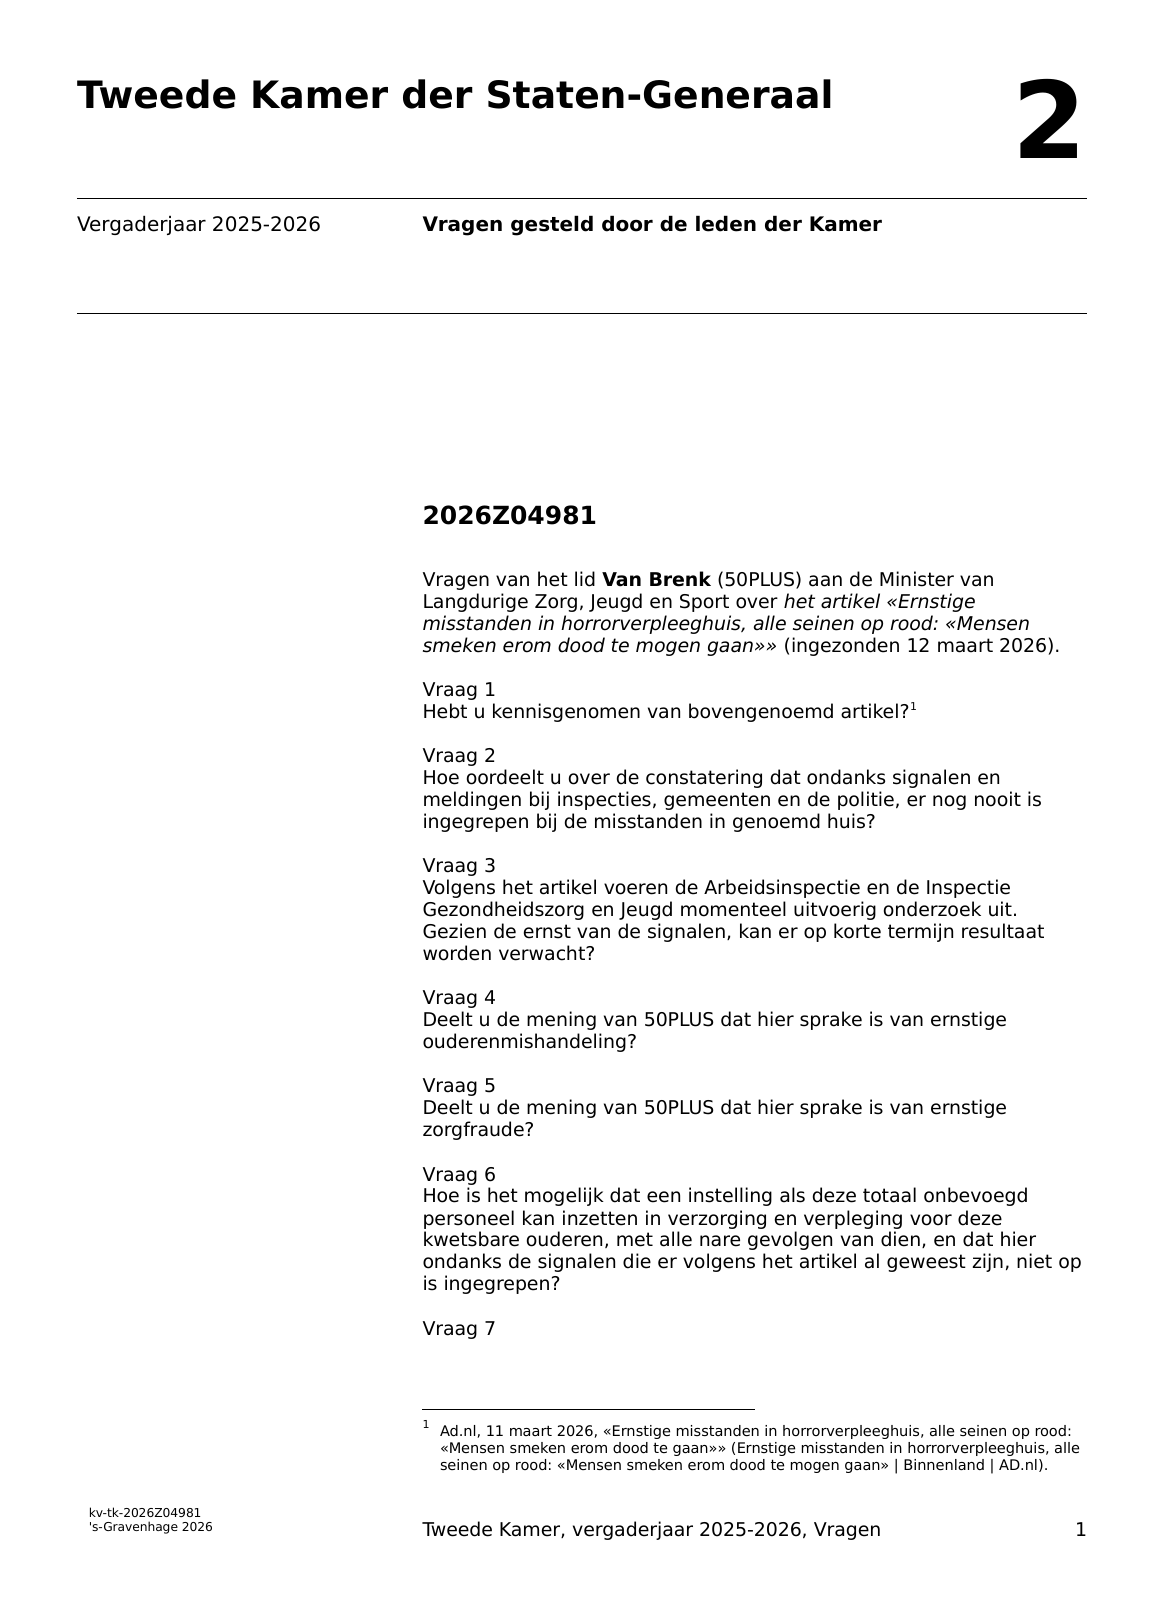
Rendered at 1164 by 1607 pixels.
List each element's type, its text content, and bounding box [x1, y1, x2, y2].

text Hoe is het mogelijk dat een instelling als deze totaal onbevoegd personeel kan inzetten in verzorging en verpleging voor deze kwetsbare ouderen, met alle nare gevolgen van dien, en dat hier ondanks de signalen die er volgens het artikel al geweest zijn, niet op is ingegrepen? [422, 1185, 1087, 1295]
text Deelt u de mening van 50PLUS dat hier sprake is van ernstige zorgfraude? [422, 1097, 1087, 1141]
table_header 2 [886, 59, 1087, 198]
text Vraag 3 [422, 855, 1087, 877]
text Hoe oordeelt u over de constatering dat ondanks signalen en meldingen bij inspecties, gemeenten en de politie, er nog nooit is ingegrepen bij de misstanden in genoemd huis? [422, 767, 1087, 833]
text Ad.nl, 11 maart 2026, «Ernstige misstanden in horrorverpleeghuis, alle seinen op rood: «Mensen smeken erom dood te gaan»» (Ernstige misstanden in horrorverpleeghuis, alle seinen op rood: «Mensen smeken erom dood te mogen gaan» | Binnenland | AD.nl). [422, 1418, 1087, 1474]
text Vraag 5 [422, 1075, 1087, 1097]
text kv-tk-2026Z04981 [88, 1506, 323, 1520]
text Vraag 7 [422, 1317, 1087, 1339]
table_cell Vragen gesteld door de leden der Kamer [422, 199, 1087, 313]
table_cell Vergaderjaar 2025-2026 [77, 199, 422, 313]
text Vraag 2 [422, 745, 1087, 767]
text Vragen van het lid Van Brenk (50PLUS) aan de Minister van Langdurige Zorg, Jeugd en Sport over het artikel «Ernstige misstanden in horrorverpleeghuis, alle seinen op rood: «Mensen smeken erom dood te mogen gaan»» (ingezonden 12 maart 2026). [422, 569, 1087, 657]
text Hebt u kennisgenomen van bovengenoemd artikel? [422, 701, 1087, 723]
text Vraag 6 [422, 1163, 1087, 1185]
text Deelt u de mening van 50PLUS dat hier sprake is van ernstige ouderenmishandeling? [422, 1009, 1087, 1053]
text 2026Z04981 [422, 501, 1087, 531]
table_header Tweede Kamer der Staten-Generaal [77, 59, 886, 198]
text Vraag 1 [422, 679, 1087, 701]
text Volgens het artikel voeren de Arbeidsinspectie en de Inspectie Gezondheidszorg en Jeugd momenteel uitvoerig onderzoek uit. Gezien de ernst van de signalen, kan er op korte termijn resultaat worden verwacht? [422, 877, 1087, 965]
text 's-Gravenhage 2026 [88, 1520, 323, 1534]
text Vraag 4 [422, 987, 1087, 1009]
